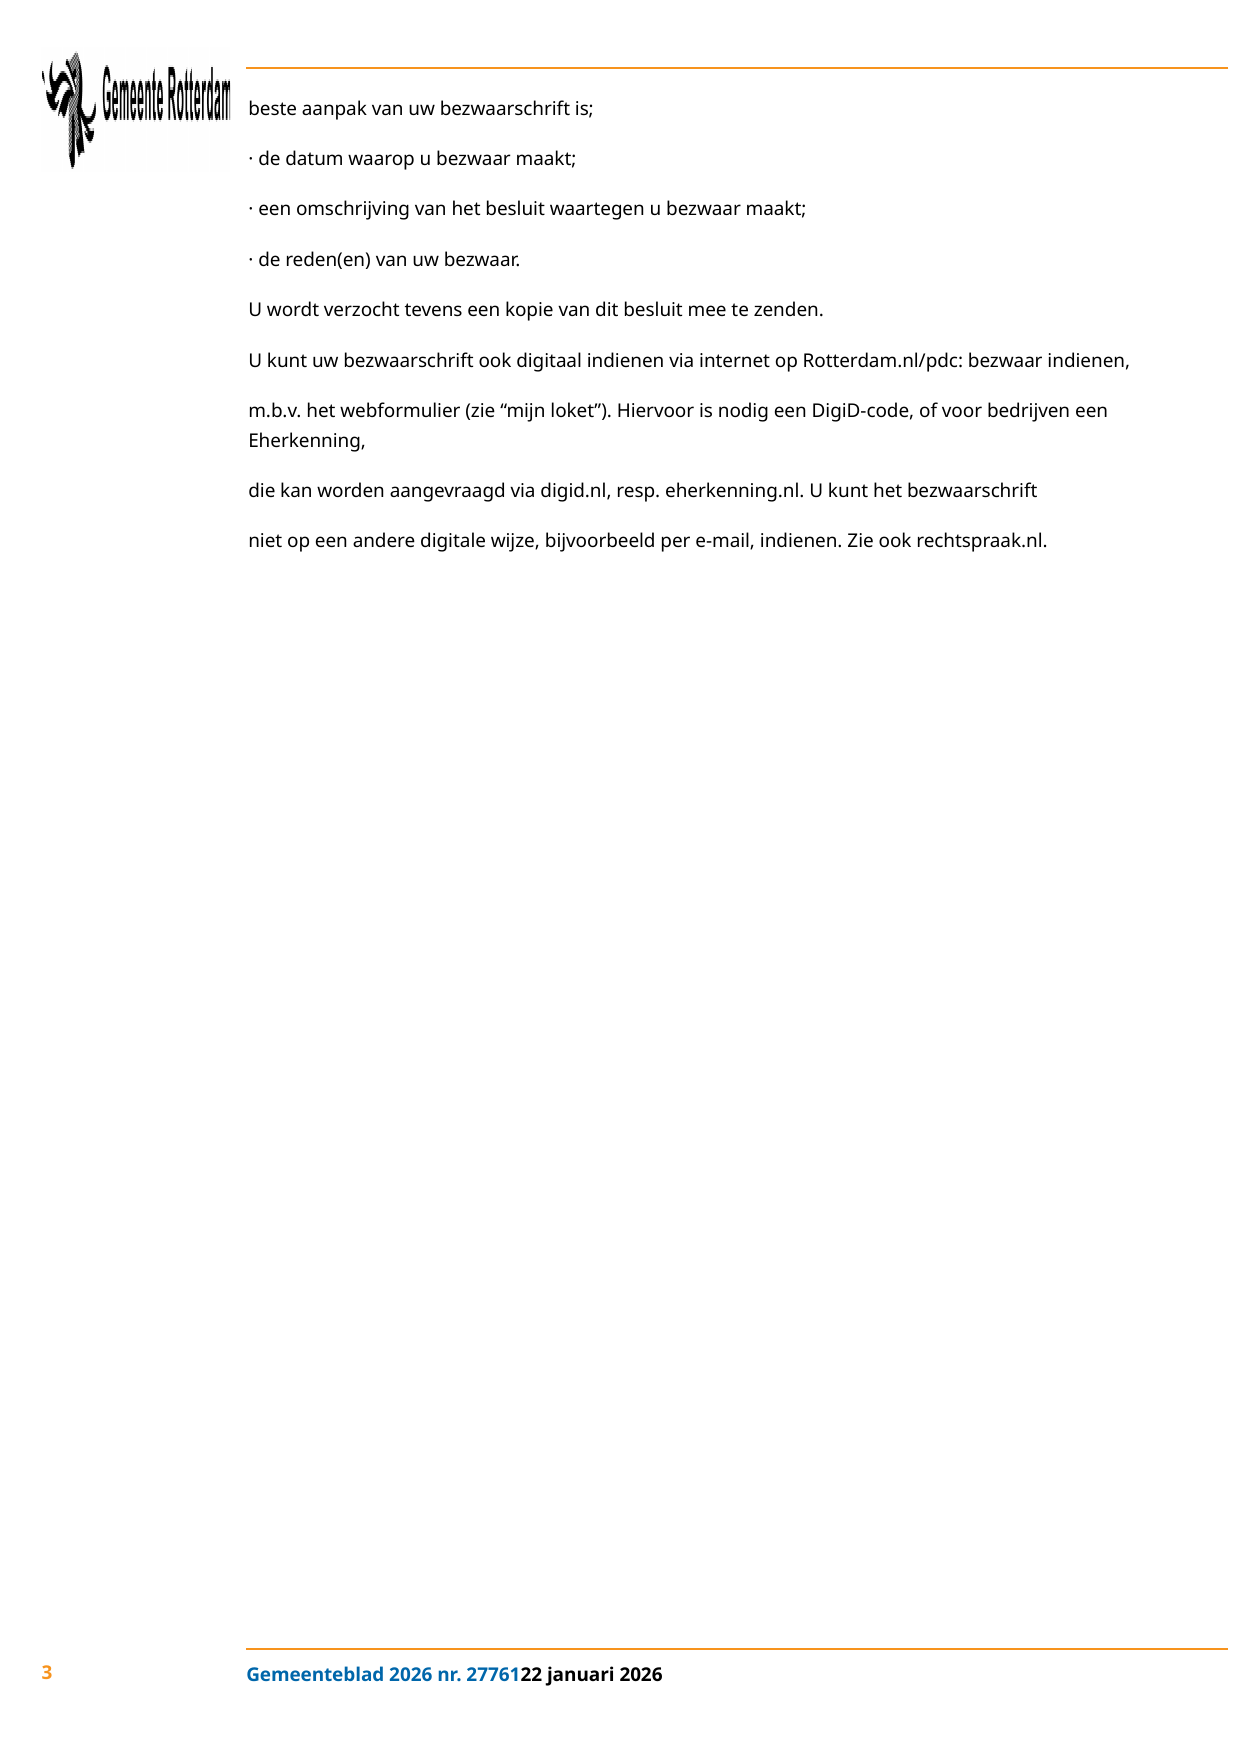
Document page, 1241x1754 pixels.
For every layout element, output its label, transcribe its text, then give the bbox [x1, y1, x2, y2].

text · de reden(en) van uw bezwaar. [248, 246, 1152, 272]
text U wordt verzocht tevens een kopie van dit besluit mee te zenden. [248, 296, 1152, 322]
text · de datum waarop u bezwaar maakt; [248, 145, 1152, 171]
text · een omschrijving van het besluit waartegen u bezwaar maakt; [248, 196, 1152, 221]
text die kan worden aangevraagd via digid.nl, resp. eherkenning.nl. U kunt het bezwaarschrift [248, 477, 1152, 503]
text niet op een andere digitale wijze, bijvoorbeeld per e-mail, indienen. Zie ook rechtspraak.nl. [248, 528, 1152, 553]
text m.b.v. het webformulier (zie “mijn loket”). Hiervoor is nodig een DigiD-code, of voor bedrijven een Eherkenning, [248, 397, 1152, 453]
text beste aanpak van uw bezwaarschrift is; [248, 95, 1152, 121]
picture [41, 47, 231, 172]
text U kunt uw bezwaarschrift ook digitaal indienen via internet op Rotterdam.nl/pdc: bezwaar indienen, [248, 347, 1152, 373]
